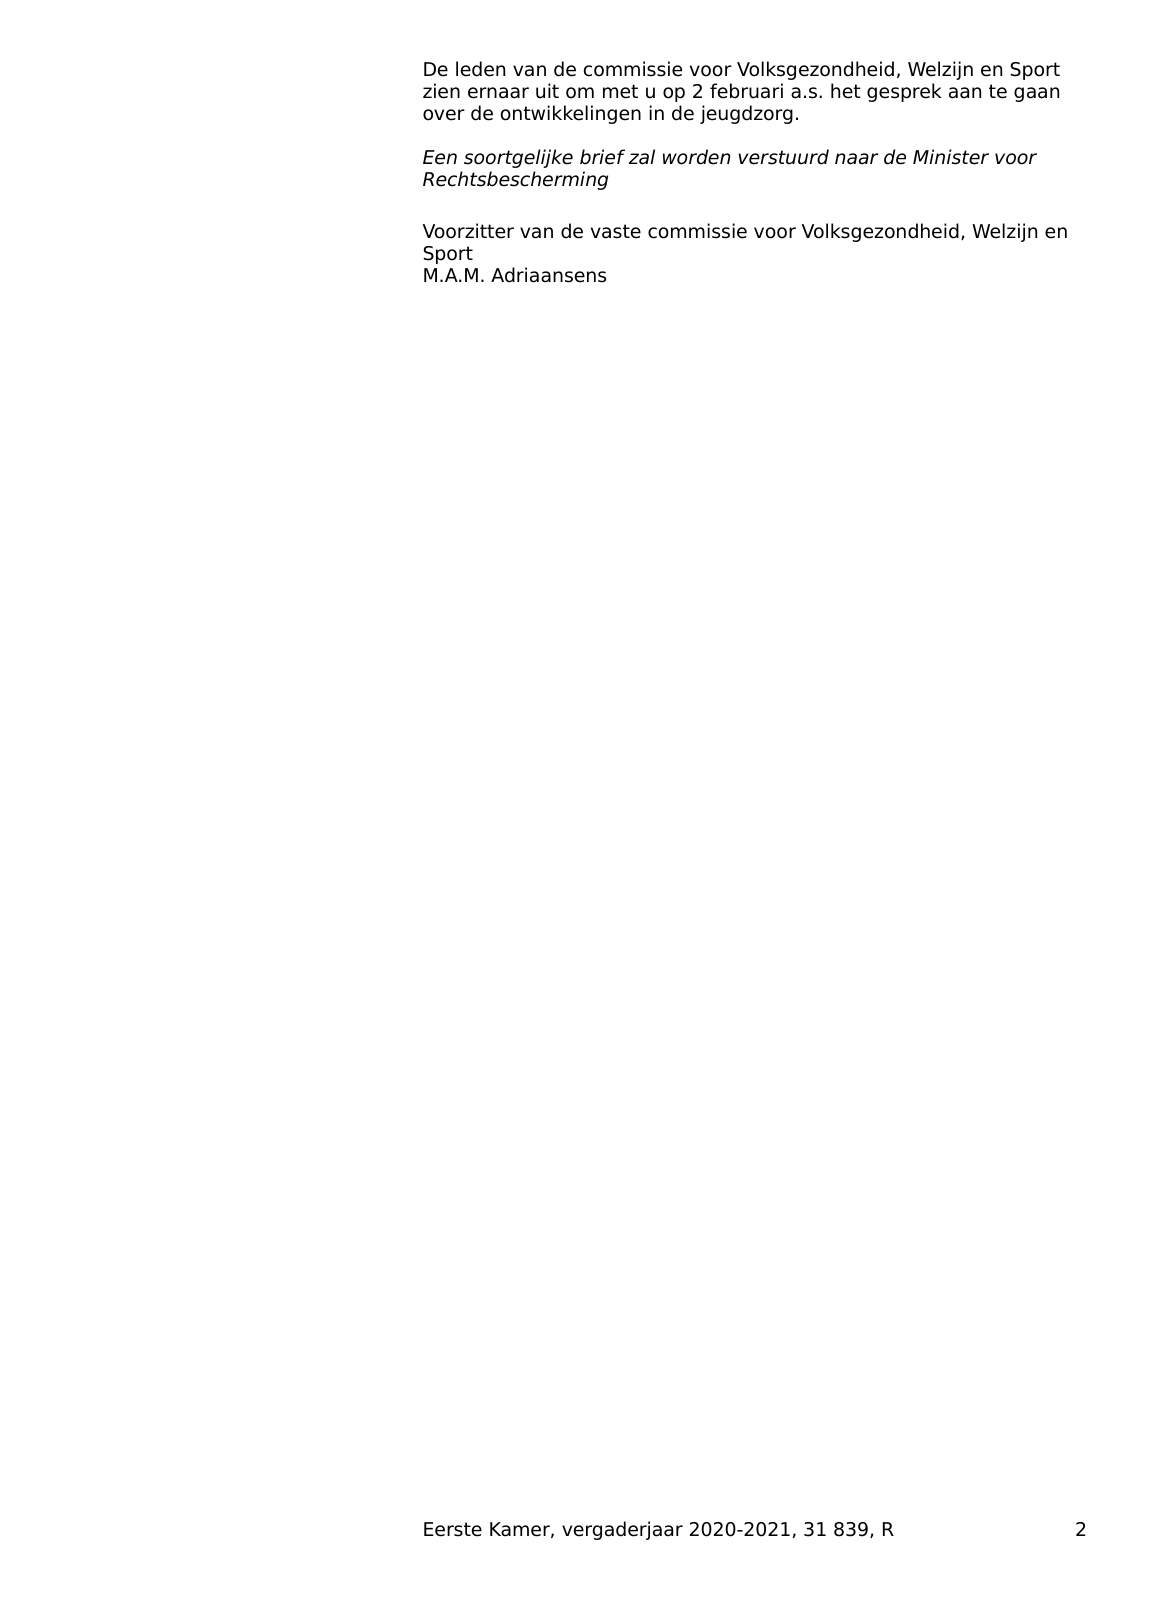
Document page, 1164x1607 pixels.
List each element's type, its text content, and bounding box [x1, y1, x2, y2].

text De leden van de commissie voor Volksgezondheid, Welzijn en Sport zien ernaar uit om met u op 2 februari a.s. het gesprek aan te gaan over de ontwikkelingen in de jeugdzorg. [422, 59, 1087, 125]
text Voorzitter van de vaste commissie voor Volksgezondheid, Welzijn en Sport M.A.M. Adriaansens [422, 221, 1087, 287]
text Een soortgelijke brief zal worden verstuurd naar de Minister voor Rechtsbescherming [422, 147, 1087, 191]
